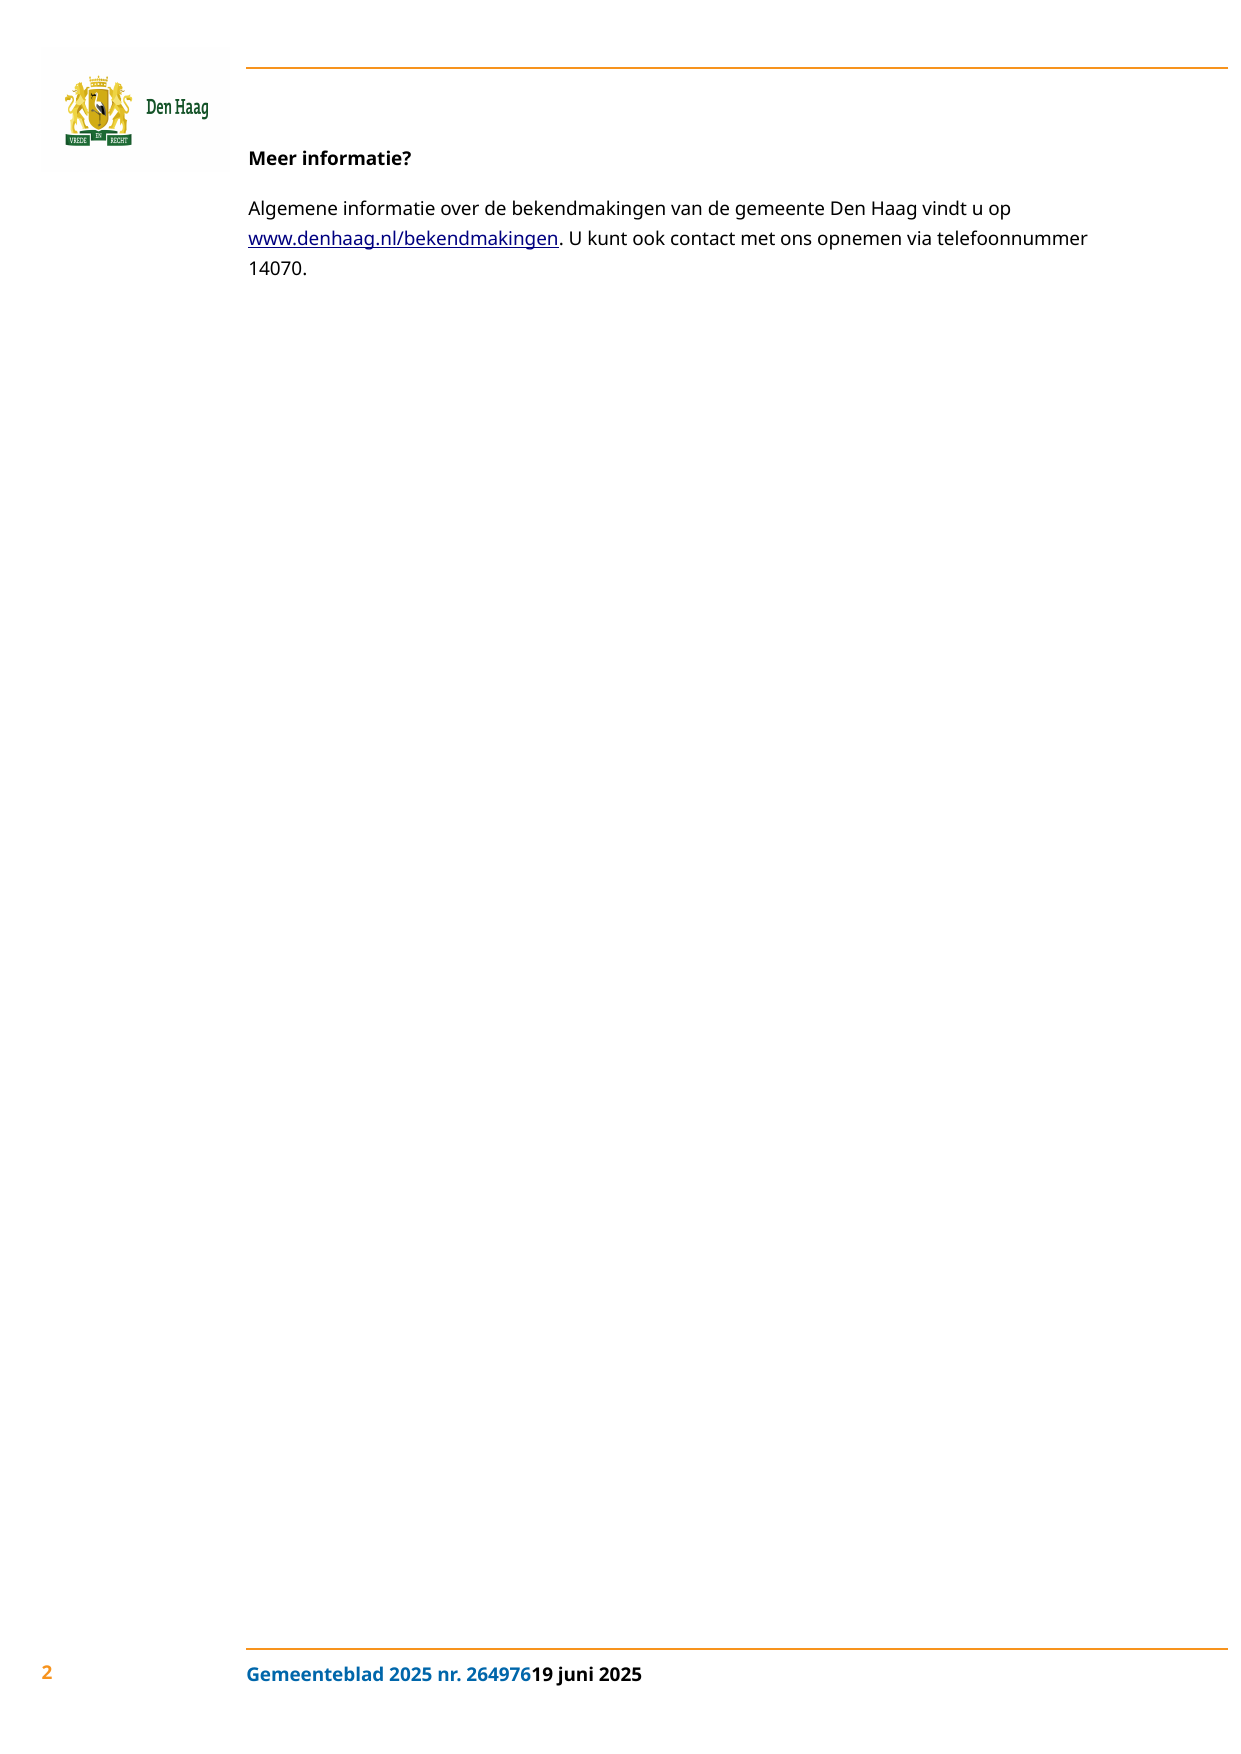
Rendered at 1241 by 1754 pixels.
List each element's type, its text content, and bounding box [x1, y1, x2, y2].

text Meer informatie? [248, 145, 1152, 171]
text Algemene informatie over de bekendmakingen van de gemeente Den Haag vindt u op www.denhaag.nl/bekendmakingen. U kunt ook contact met ons opnemen via telefoonnummer 14070. [248, 196, 1152, 281]
picture [41, 47, 231, 172]
